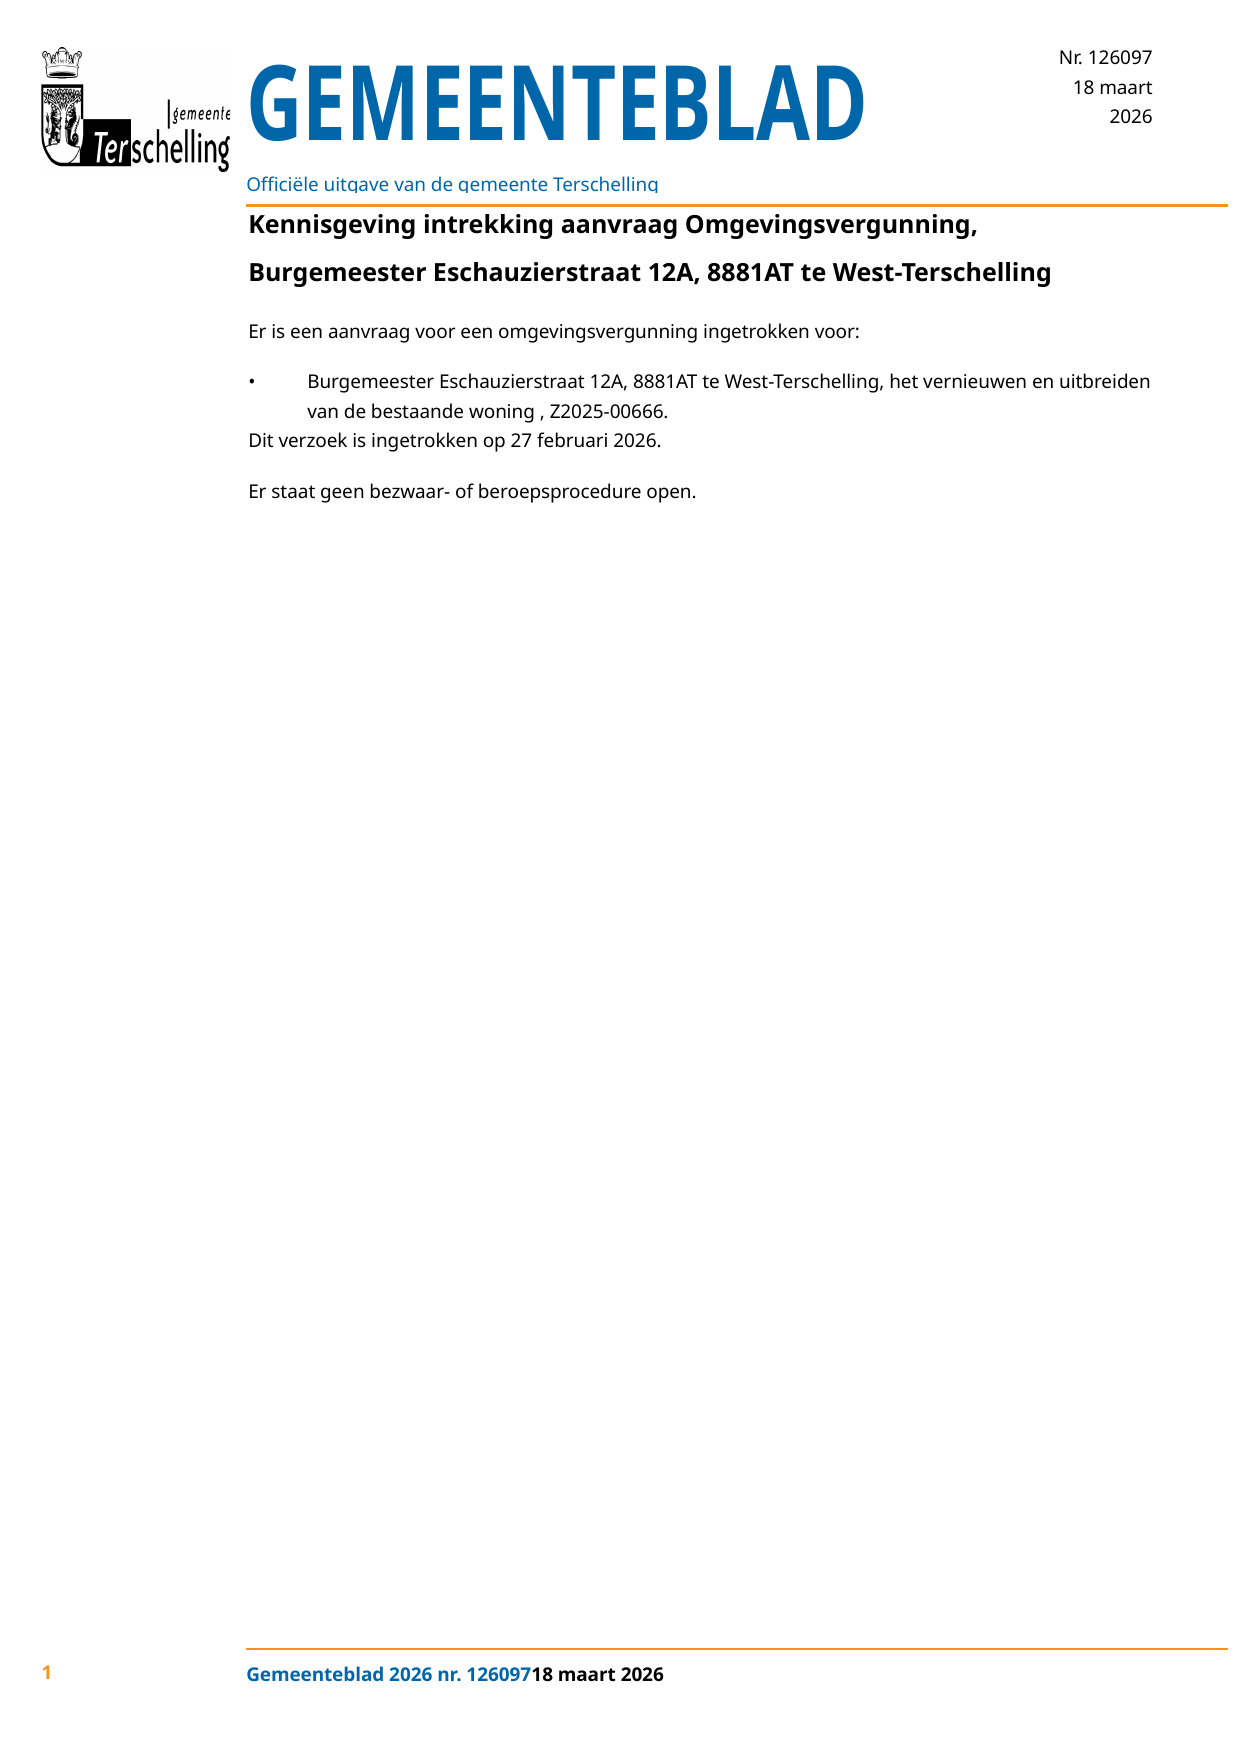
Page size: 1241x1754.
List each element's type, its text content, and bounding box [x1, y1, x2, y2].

text Dit verzoek is ingetrokken op 27 februari 2026. [248, 427, 1152, 453]
text Er staat geen bezwaar- of beroepsprocedure open. [248, 478, 1152, 504]
text Er is een aanvraag voor een omgevingsvergunning ingetrokken voor: [248, 318, 1152, 344]
picture [41, 47, 231, 172]
text Kennisgeving intrekking aanvraag Omgevingsvergunning, Burgemeester Eschauzierstraat 12A, 8881AT te West-Terschelling [248, 207, 1152, 288]
list Burgemeester Eschauzierstraat 12A, 8881AT te West-Terschelling, het vernieuwen en uitbreiden van de bestaande woning , Z2025-00666. [248, 368, 1152, 424]
